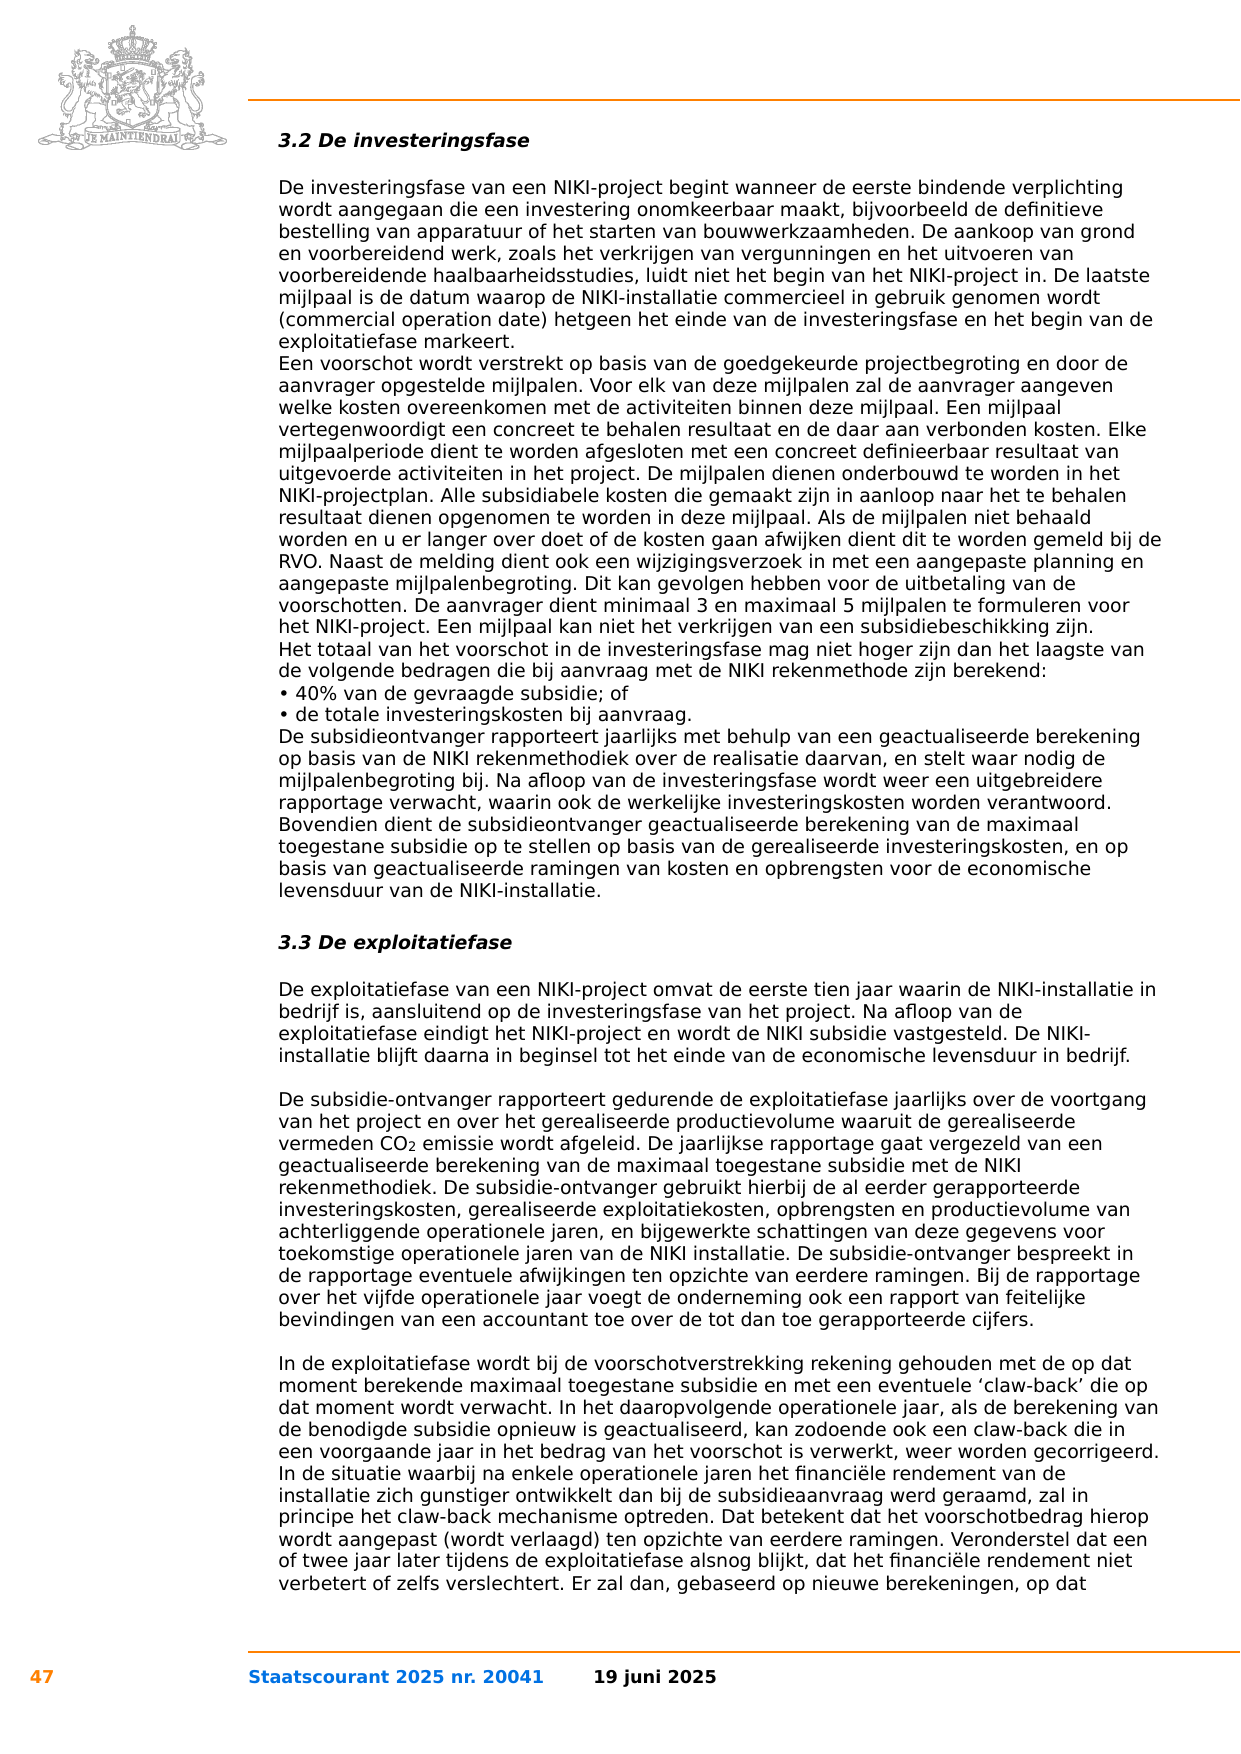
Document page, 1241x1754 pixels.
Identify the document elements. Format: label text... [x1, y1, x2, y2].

text In de exploitatiefase wordt bij de voorschotverstrekking rekening gehouden met de op dat moment berekende maximaal toegestane subsidie en met een eventuele ‘claw-back’ die op dat moment wordt verwacht. In het daaropvolgende operationele jaar, als de berekening van de benodigde subsidie opnieuw is geactualiseerd, kan zodoende ook een claw-back die in een voorgaande jaar in het bedrag van het voorschot is verwerkt, weer worden gecorrigeerd. In de situatie waarbij na enkele operationele jaren het financiële rendement van de installatie zich gunstiger ontwikkelt dan bij de subsidieaanvraag werd geraamd, zal in principe het claw-back mechanisme optreden. Dat betekent dat het voorschotbedrag hierop wordt aangepast (wordt verlaagd) ten opzichte van eerdere ramingen. Veronderstel dat een of twee jaar later tijdens de exploitatiefase alsnog blijkt, dat het financiële rendement niet verbetert of zelfs verslechtert. Er zal dan, gebaseerd op nieuwe berekeningen, op dat [278, 1353, 1163, 1594]
subtitle 3.2 De investeringsfase [278, 130, 1163, 152]
text • 40% van de gevraagde subsidie; of [278, 682, 1163, 704]
text De subsidie-ontvanger rapporteert gedurende de exploitatiefase jaarlijks over de voortgang van het project en over het gerealiseerde productievolume waaruit de gerealiseerde vermeden CO2 emissie wordt afgeleid. De jaarlijkse rapportage gaat vergezeld van een geactualiseerde berekening van de maximaal toegestane subsidie met de NIKI rekenmethodiek. De subsidie-ontvanger gebruikt hierbij de al eerder gerapporteerde investeringskosten, gerealiseerde exploitatiekosten, opbrengsten en productievolume van achterliggende operationele jaren, en bijgewerkte schattingen van deze gegevens voor toekomstige operationele jaren van de NIKI installatie. De subsidie-ontvanger bespreekt in de rapportage eventuele afwijkingen ten opzichte van eerdere ramingen. Bij de rapportage over het vijfde operationele jaar voegt de onderneming ook een rapport van feitelijke bevindingen van een accountant toe over de tot dan toe gerapporteerde cijfers. [278, 1089, 1163, 1331]
text Een voorschot wordt verstrekt op basis van de goedgekeurde projectbegroting en door de aanvrager opgestelde mijlpalen. Voor elk van deze mijlpalen zal de aanvrager aangeven welke kosten overeenkomen met de activiteiten binnen deze mijlpaal. Een mijlpaal vertegenwoordigt een concreet te behalen resultaat en de daar aan verbonden kosten. Elke mijlpaalperiode dient te worden afgesloten met een concreet definieerbaar resultaat van uitgevoerde activiteiten in het project. De mijlpalen dienen onderbouwd te worden in het NIKI-projectplan. Alle subsidiabele kosten die gemaakt zijn in aanloop naar het te behalen resultaat dienen opgenomen te worden in deze mijlpaal. Als de mijlpalen niet behaald worden en u er langer over doet of de kosten gaan afwijken dient dit te worden gemeld bij de RVO. Naast de melding dient ook een wijzigingsverzoek in met een aangepaste planning en aangepaste mijlpalenbegroting. Dit kan gevolgen hebben voor de uitbetaling van de voorschotten. De aanvrager dient minimaal 3 en maximaal 5 mijlpalen te formuleren voor het NIKI-project. Een mijlpaal kan niet het verkrijgen van een subsidiebeschikking zijn. [278, 353, 1163, 638]
text De exploitatiefase van een NIKI-project omvat de eerste tien jaar waarin de NIKI-installatie in bedrijf is, aansluitend op de investeringsfase van het project. Na afloop van de exploitatiefase eindigt het NIKI-project en wordt de NIKI subsidie vastgesteld. De NIKI-installatie blijft daarna in beginsel tot het einde van de economische levensduur in bedrijf. [278, 979, 1163, 1067]
text De investeringsfase van een NIKI-project begint wanneer de eerste bindende verplichting wordt aangegaan die een investering onomkeerbaar maakt, bijvoorbeeld de definitieve bestelling van apparatuur of het starten van bouwwerkzaamheden. De aankoop van grond en voorbereidend werk, zoals het verkrijgen van vergunningen en het uitvoeren van voorbereidende haalbaarheidsstudies, luidt niet het begin van het NIKI-project in. De laatste mijlpaal is de datum waarop de NIKI-installatie commercieel in gebruik genomen wordt (commercial operation date) hetgeen het einde van de investeringsfase en het begin van de exploitatiefase markeert. [278, 177, 1163, 353]
text • de totale investeringskosten bij aanvraag. [278, 704, 1163, 726]
subtitle 3.3 De exploitatiefase [278, 932, 1163, 954]
picture [38, 25, 227, 150]
text Het totaal van het voorschot in de investeringsfase mag niet hoger zijn dan het laagste van de volgende bedragen die bij aanvraag met de NIKI rekenmethode zijn berekend: [278, 638, 1163, 682]
text De subsidieontvanger rapporteert jaarlijks met behulp van een geactualiseerde berekening op basis van de NIKI rekenmethodiek over de realisatie daarvan, en stelt waar nodig de mijlpalenbegroting bij. Na afloop van de investeringsfase wordt weer een uitgebreidere rapportage verwacht, waarin ook de werkelijke investeringskosten worden verantwoord. Bovendien dient de subsidieontvanger geactualiseerde berekening van de maximaal toegestane subsidie op te stellen op basis van de gerealiseerde investeringskosten, en op basis van geactualiseerde ramingen van kosten en opbrengsten voor de economische levensduur van de NIKI-installatie. [278, 726, 1163, 902]
